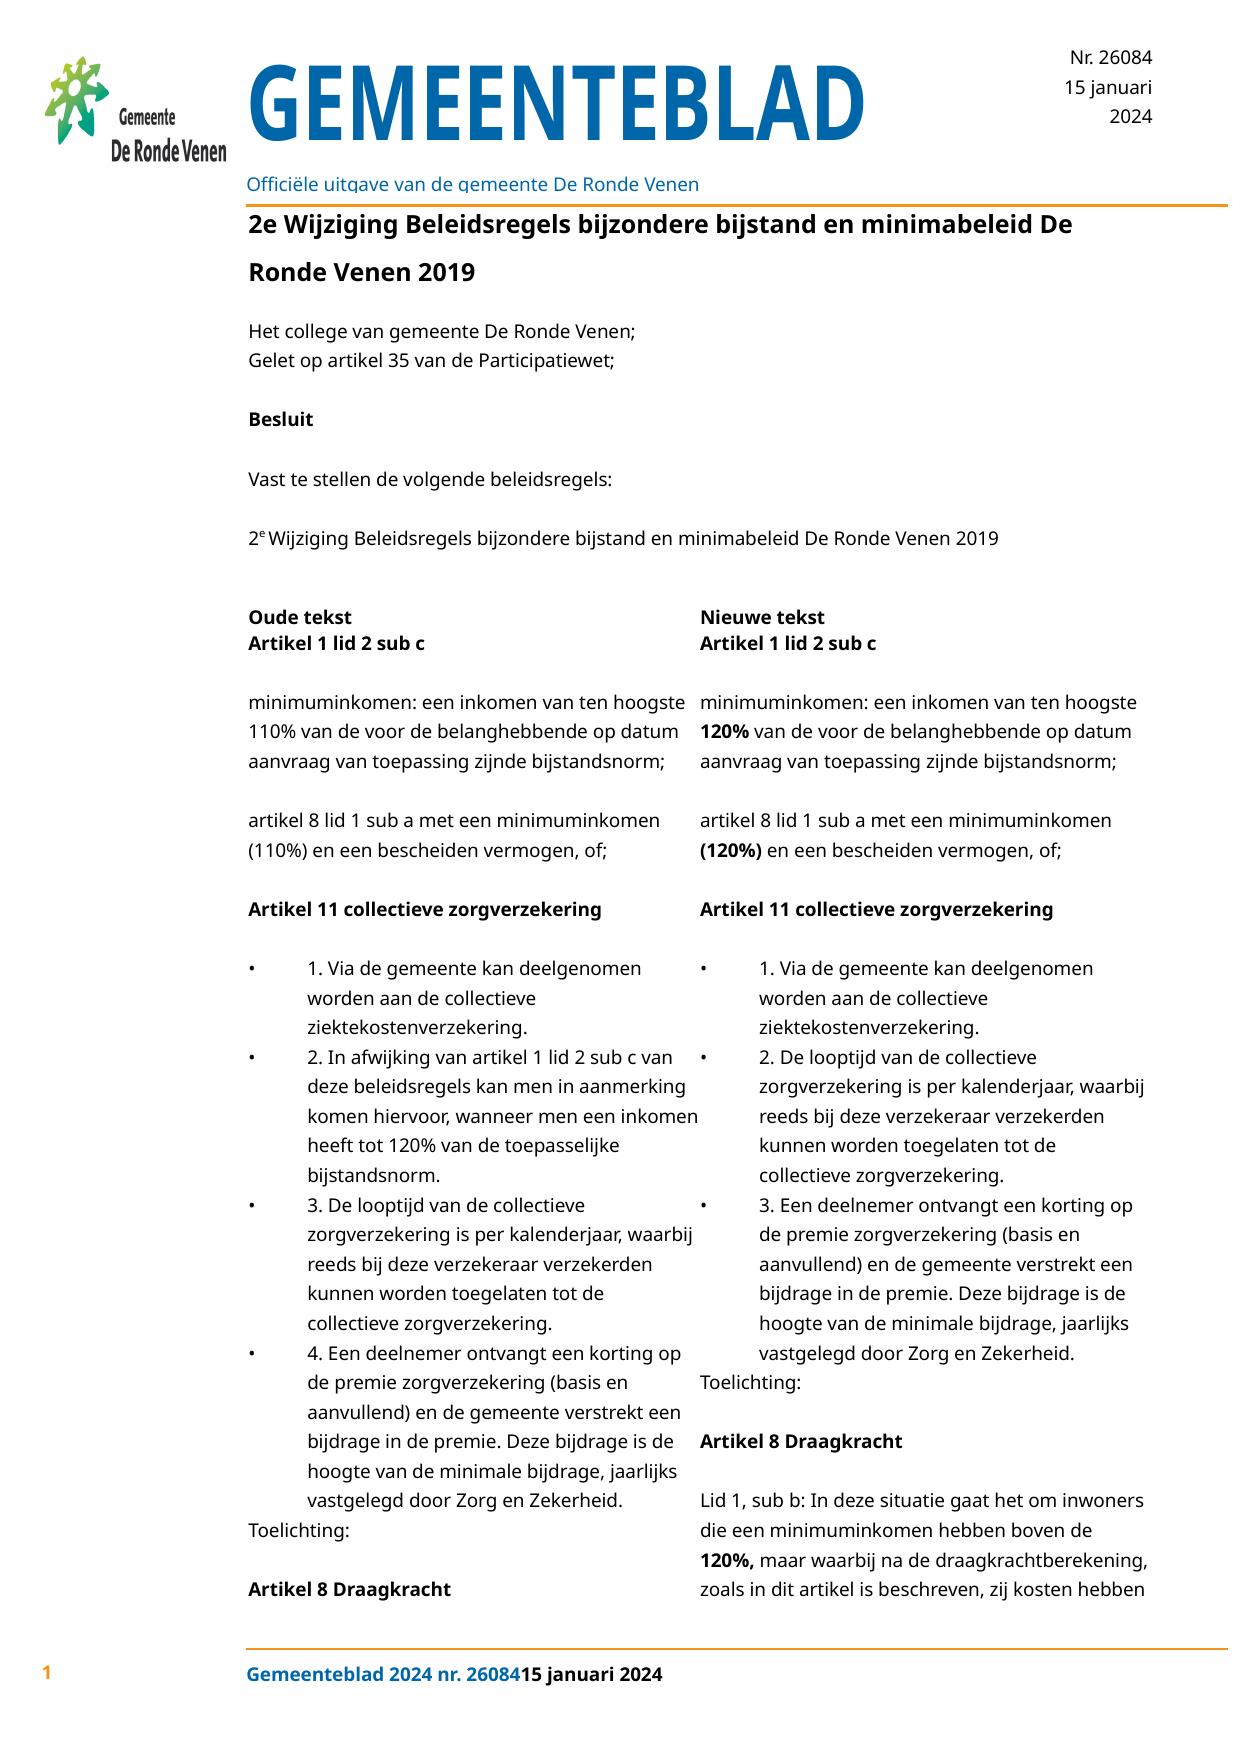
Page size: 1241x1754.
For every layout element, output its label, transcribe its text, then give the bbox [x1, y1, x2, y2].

table_header Nieuwe tekst [700, 604, 1152, 630]
text Het college van gemeente De Ronde Venen; [248, 318, 1152, 344]
text 2e Wijziging Beleidsregels bijzondere bijstand en minimabeleid De Ronde Venen 2019 [248, 207, 1152, 288]
text Besluit [248, 407, 1152, 432]
picture [41, 47, 231, 172]
text 2e Wijziging Beleidsregels bijzondere bijstand en minimabeleid De Ronde Venen 2019 [248, 525, 1152, 551]
table_header Oude tekst [248, 604, 700, 630]
text Gelet op artikel 35 van de Participatiewet; [248, 347, 1152, 373]
table_cell Artikel 1 lid 2 sub c minimuminkomen: een inkomen van ten hoogste 120% van de voor de belanghebbende op datum aanvraag van toepassing zijnde bijstandsnorm; artikel 8 lid 1 sub a met een minimuminkomen (120%) en een bescheiden vermogen, of; Artikel 11 collectieve zorgverzekering 1. Via de gemeente kan deelgenomen worden aan de collectieve ziektekostenverzekering. 2. De looptijd van de collectieve zorgverzekering is per kalenderjaar, waarbij reeds bij deze verzekeraar verzekerden kunnen worden toegelaten tot de collectieve zorgverzekering. 3. Een deelnemer ontvangt een korting op de premie zorgverzekering (basis en aanvullend) en de gemeente verstrekt een bijdrage in de premie. Deze bijdrage is de hoogte van de minimale bijdrage, jaarlijks vastgelegd door Zorg en Zekerheid. Toelichting: Artikel 8 Draagkracht Lid 1, sub b: In deze situatie gaat het om inwoners die een minimuminkomen hebben boven de 120%, maar waarbij na de draagkrachtberekening, zoals in dit artikel is beschreven, zij kosten hebben [700, 630, 1152, 1602]
text Vast te stellen de volgende beleidsregels: [248, 466, 1152, 492]
table_cell Artikel 1 lid 2 sub c minimuminkomen: een inkomen van ten hoogste 110% van de voor de belanghebbende op datum aanvraag van toepassing zijnde bijstandsnorm; artikel 8 lid 1 sub a met een minimuminkomen (110%) en een bescheiden vermogen, of; Artikel 11 collectieve zorgverzekering 1. Via de gemeente kan deelgenomen worden aan de collectieve ziektekostenverzekering. 2. In afwijking van artikel 1 lid 2 sub c van deze beleidsregels kan men in aanmerking komen hiervoor, wanneer men een inkomen heeft tot 120% van de toepasselijke bijstandsnorm. 3. De looptijd van de collectieve zorgverzekering is per kalenderjaar, waarbij reeds bij deze verzekeraar verzekerden kunnen worden toegelaten tot de collectieve zorgverzekering. 4. Een deelnemer ontvangt een korting op de premie zorgverzekering (basis en aanvullend) en de gemeente verstrekt een bijdrage in de premie. Deze bijdrage is de hoogte van de minimale bijdrage, jaarlijks vastgelegd door Zorg en Zekerheid. Toelichting: Artikel 8 Draagkracht [248, 630, 700, 1602]
